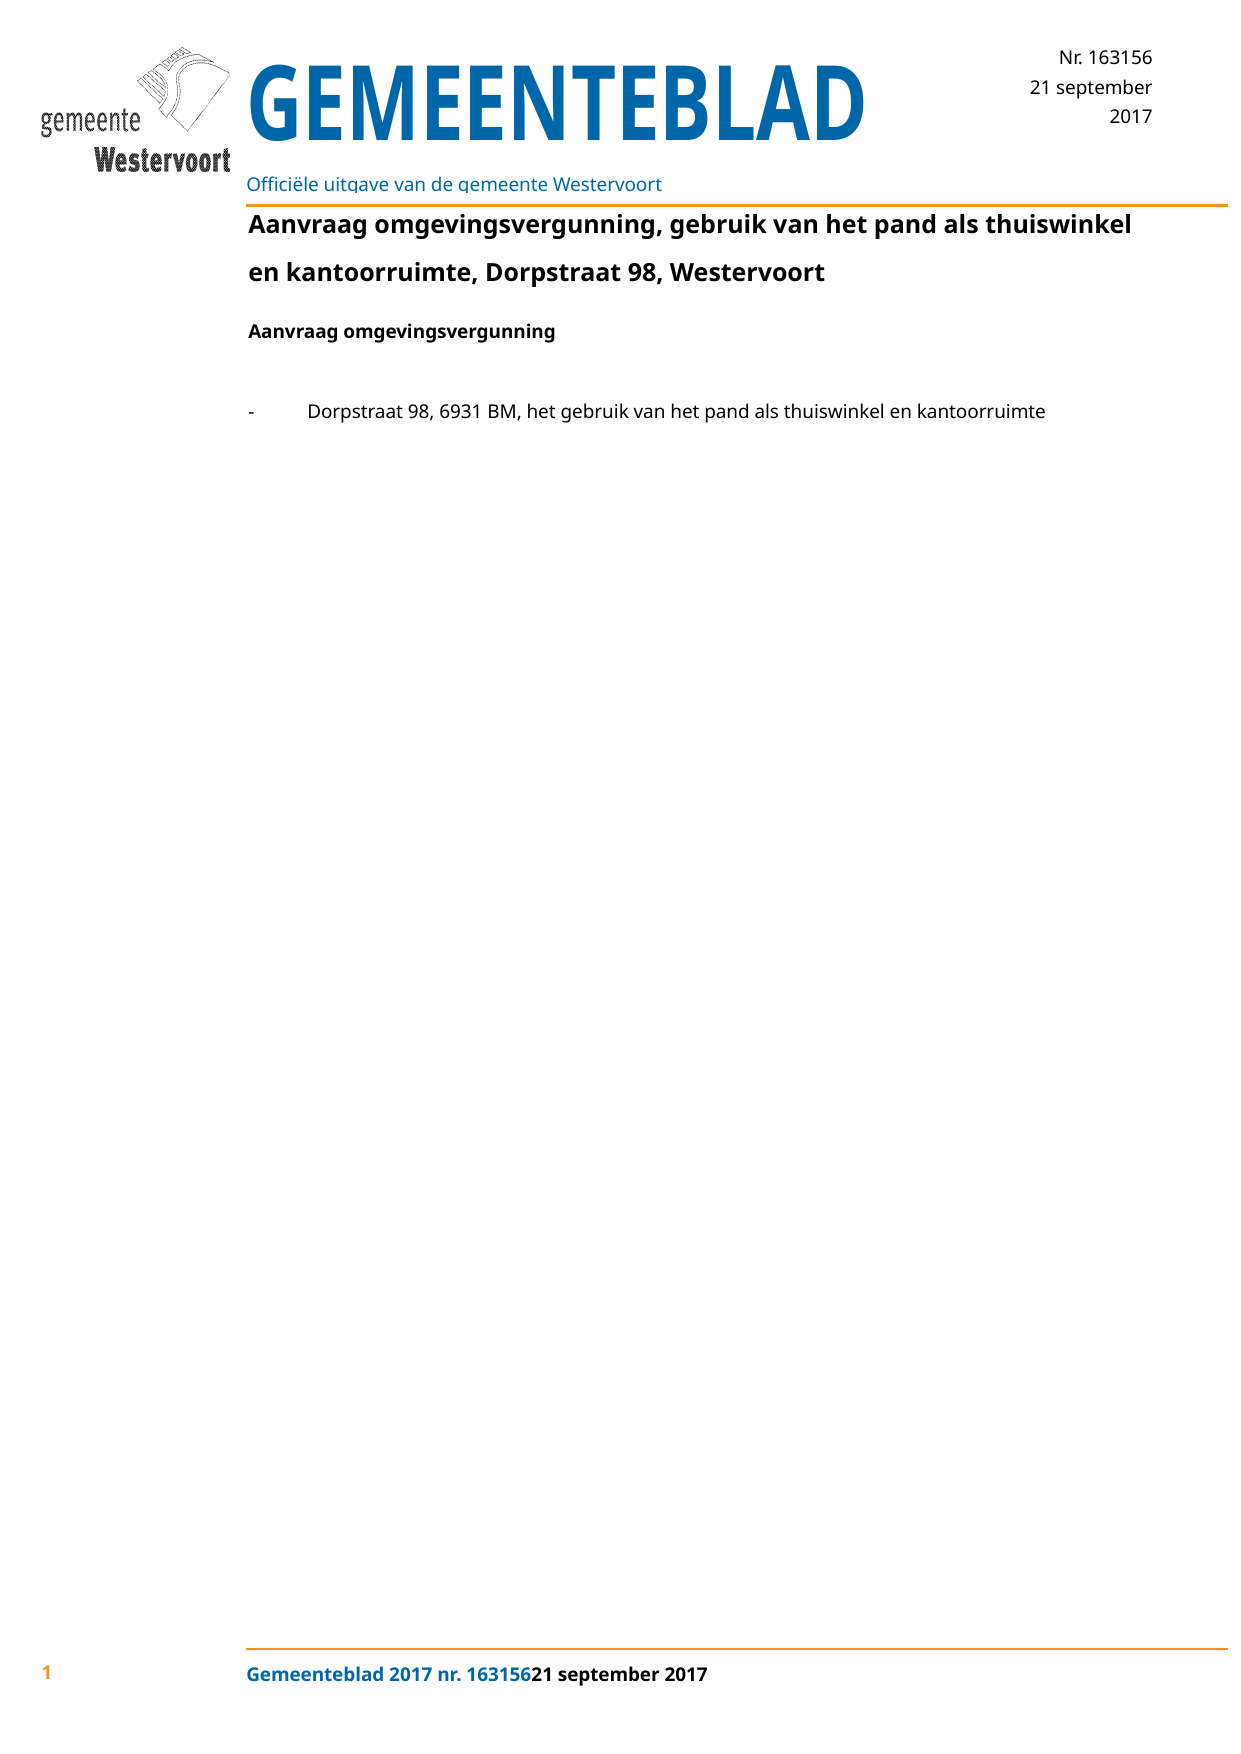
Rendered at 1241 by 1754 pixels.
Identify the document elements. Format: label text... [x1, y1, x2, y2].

list Dorpstraat 98, 6931 BM, het gebruik van het pand als thuiswinkel en kantoorruimte [248, 398, 1152, 424]
text Aanvraag omgevingsvergunning [248, 318, 1152, 344]
text Aanvraag omgevingsvergunning, gebruik van het pand als thuiswinkel en kantoorruimte, Dorpstraat 98, Westervoort [248, 207, 1152, 288]
picture [41, 47, 231, 172]
